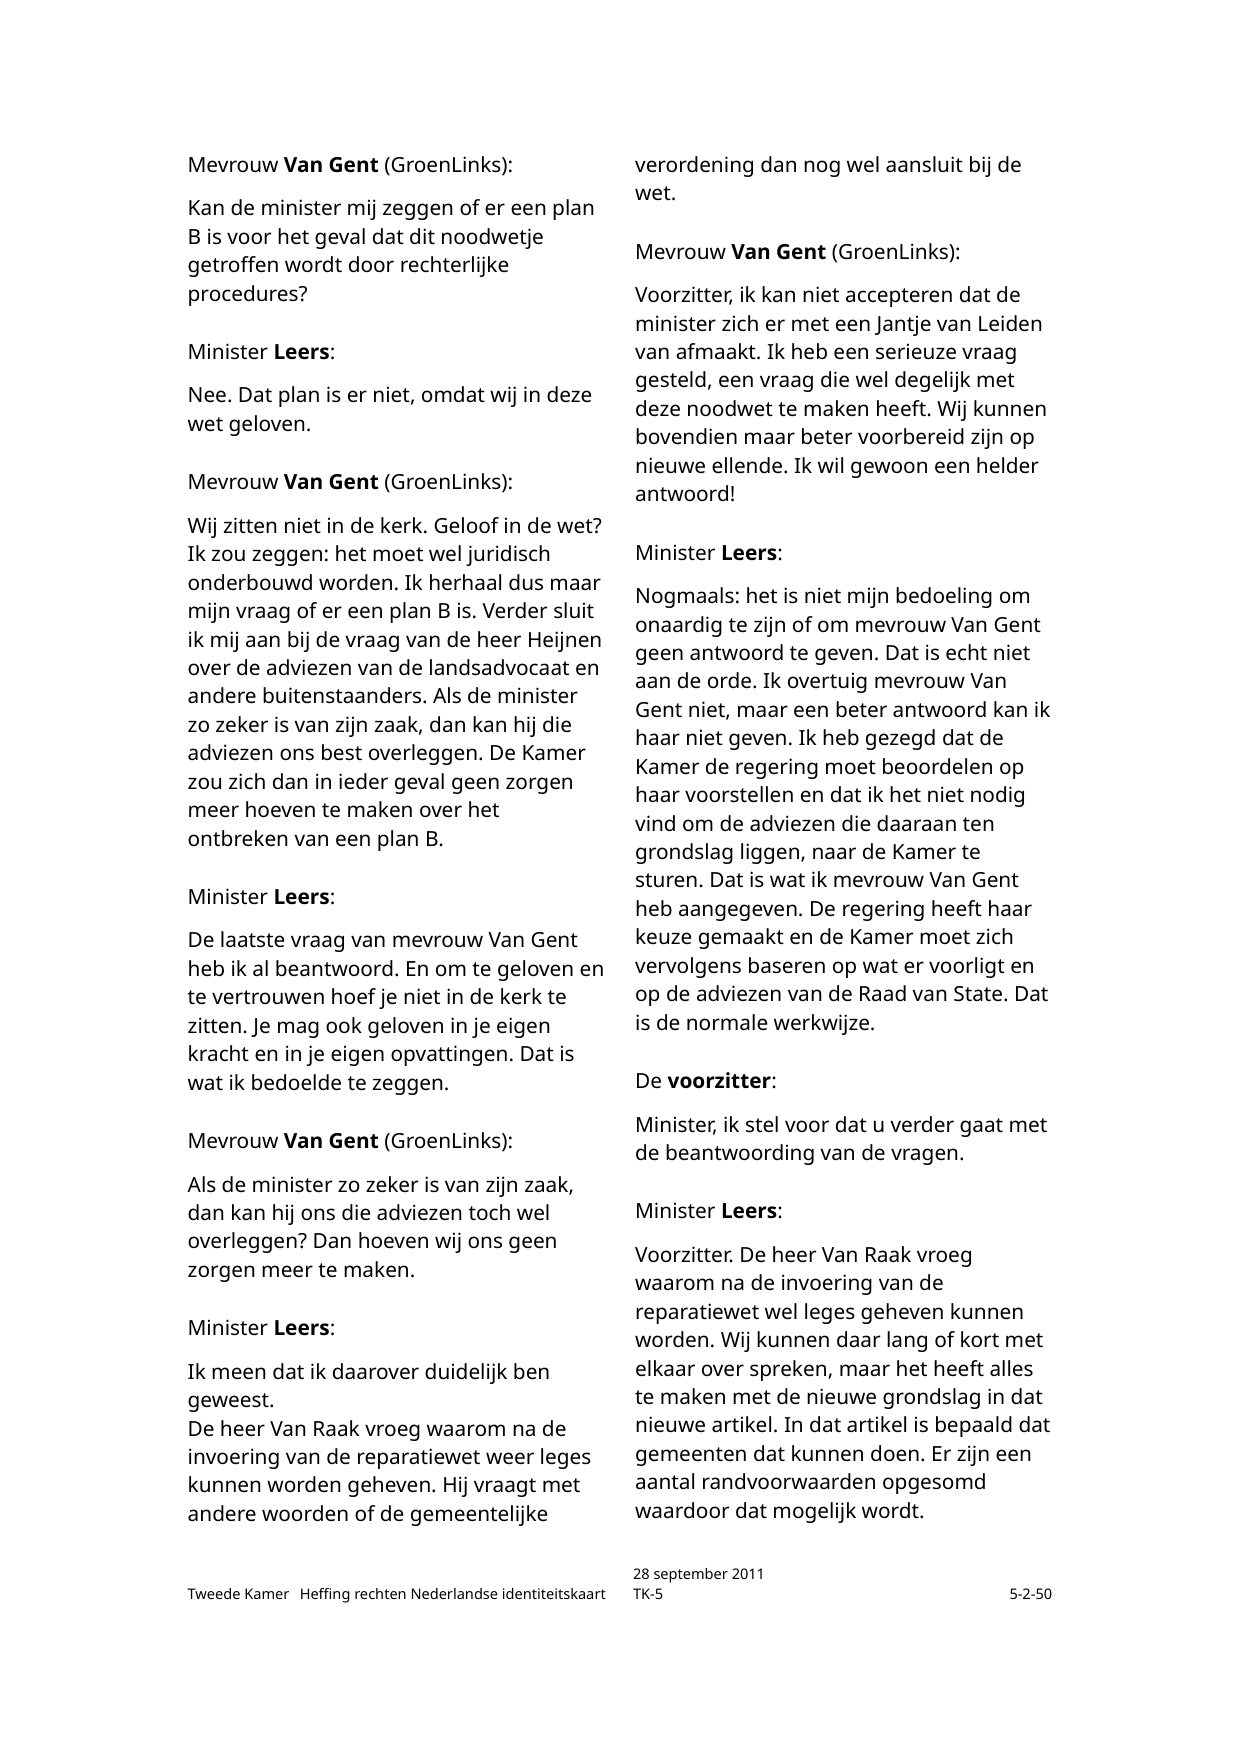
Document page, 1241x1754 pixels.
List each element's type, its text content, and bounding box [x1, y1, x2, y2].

text De laatste vraag van mevrouw Van Gent heb ik al beantwoord. En om te geloven en te vertrouwen hoef je niet in de kerk te zitten. Je mag ook geloven in je eigen kracht en in je eigen opvattingen. Dat is wat ik bedoelde te zeggen. [187, 926, 605, 1096]
text Minister, ik stel voor dat u verder gaat met de beantwoording van de vragen. [635, 1110, 1053, 1167]
text Voorzitter. De heer Van Raak vroeg waarom na de invoering van de reparatiewet wel leges geheven kunnen worden. Wij kunnen daar lang of kort met elkaar over spreken, maar het heeft alles te maken met de nieuwe grondslag in dat nieuwe artikel. In dat artikel is bepaald dat gemeenten dat kunnen doen. Er zijn een aantal randvoorwaarden opgesomd waardoor dat mogelijk wordt. [635, 1240, 1053, 1524]
text Nogmaals: het is niet mijn bedoeling om onaardig te zijn of om mevrouw Van Gent geen antwoord te geven. Dat is echt niet aan de orde. Ik overtuig mevrouw Van Gent niet, maar een beter antwoord kan ik haar niet geven. Ik heb gezegd dat de Kamer de regering moet beoordelen op haar voorstellen en dat ik het niet nodig vind om de adviezen die daaraan ten grondslag liggen, naar de Kamer te sturen. Dat is wat ik mevrouw Van Gent heb aangegeven. De regering heeft haar keuze gemaakt en de Kamer moet zich vervolgens baseren op wat er voorligt en op de adviezen van de Raad van State. Dat is de normale werkwijze. [635, 581, 1053, 1036]
text De voorzitter: [635, 1066, 1053, 1095]
text De heer Van Raak vroeg waarom na de invoering van de reparatiewet weer leges kunnen worden geheven. Hij vraagt met andere woorden of de gemeentelijke [187, 1414, 605, 1527]
text Nee. Dat plan is er niet, omdat wij in deze wet geloven. [187, 381, 605, 437]
text Minister Leers: [635, 1197, 1053, 1225]
text Mevrouw Van Gent (GroenLinks): [635, 237, 1053, 265]
text Minister Leers: [187, 882, 605, 911]
text Wij zitten niet in de kerk. Geloof in de wet? Ik zou zeggen: het moet wel juridisch onderbouwd worden. Ik herhaal dus maar mijn vraag of er een plan B is. Verder sluit ik mij aan bij de vraag van de heer Heijnen over de adviezen van de landsadvocaat en andere buitenstaanders. Als de minister zo zeker is van zijn zaak, dan kan hij die adviezen ons best overleggen. De Kamer zou zich dan in ieder geval geen zorgen meer hoeven te maken over het ontbreken van een plan B. [187, 511, 605, 852]
text Voorzitter, ik kan niet accepteren dat de minister zich er met een Jantje van Leiden van afmaakt. Ik heb een serieuze vraag gesteld, een vraag die wel degelijk met deze noodwet te maken heeft. Wij kunnen bovendien maar beter voorbereid zijn op nieuwe ellende. Ik wil gewoon een helder antwoord! [635, 280, 1053, 508]
text Minister Leers: [635, 538, 1053, 566]
text Mevrouw Van Gent (GroenLinks): [187, 467, 605, 496]
text Minister Leers: [187, 1313, 605, 1342]
text verordening dan nog wel aansluit bij de wet. [635, 150, 1053, 207]
text Mevrouw Van Gent (GroenLinks): [187, 150, 605, 178]
text Als de minister zo zeker is van zijn zaak, dan kan hij ons die adviezen toch wel overleggen? Dan hoeven wij ons geen zorgen meer te maken. [187, 1170, 605, 1283]
text Ik meen dat ik daarover duidelijk ben geweest. [187, 1357, 605, 1414]
text Kan de minister mij zeggen of er een plan B is voor het geval dat dit noodwetje getroffen wordt door rechterlijke procedures? [187, 193, 605, 307]
text Mevrouw Van Gent (GroenLinks): [187, 1126, 605, 1155]
text Minister Leers: [187, 337, 605, 366]
